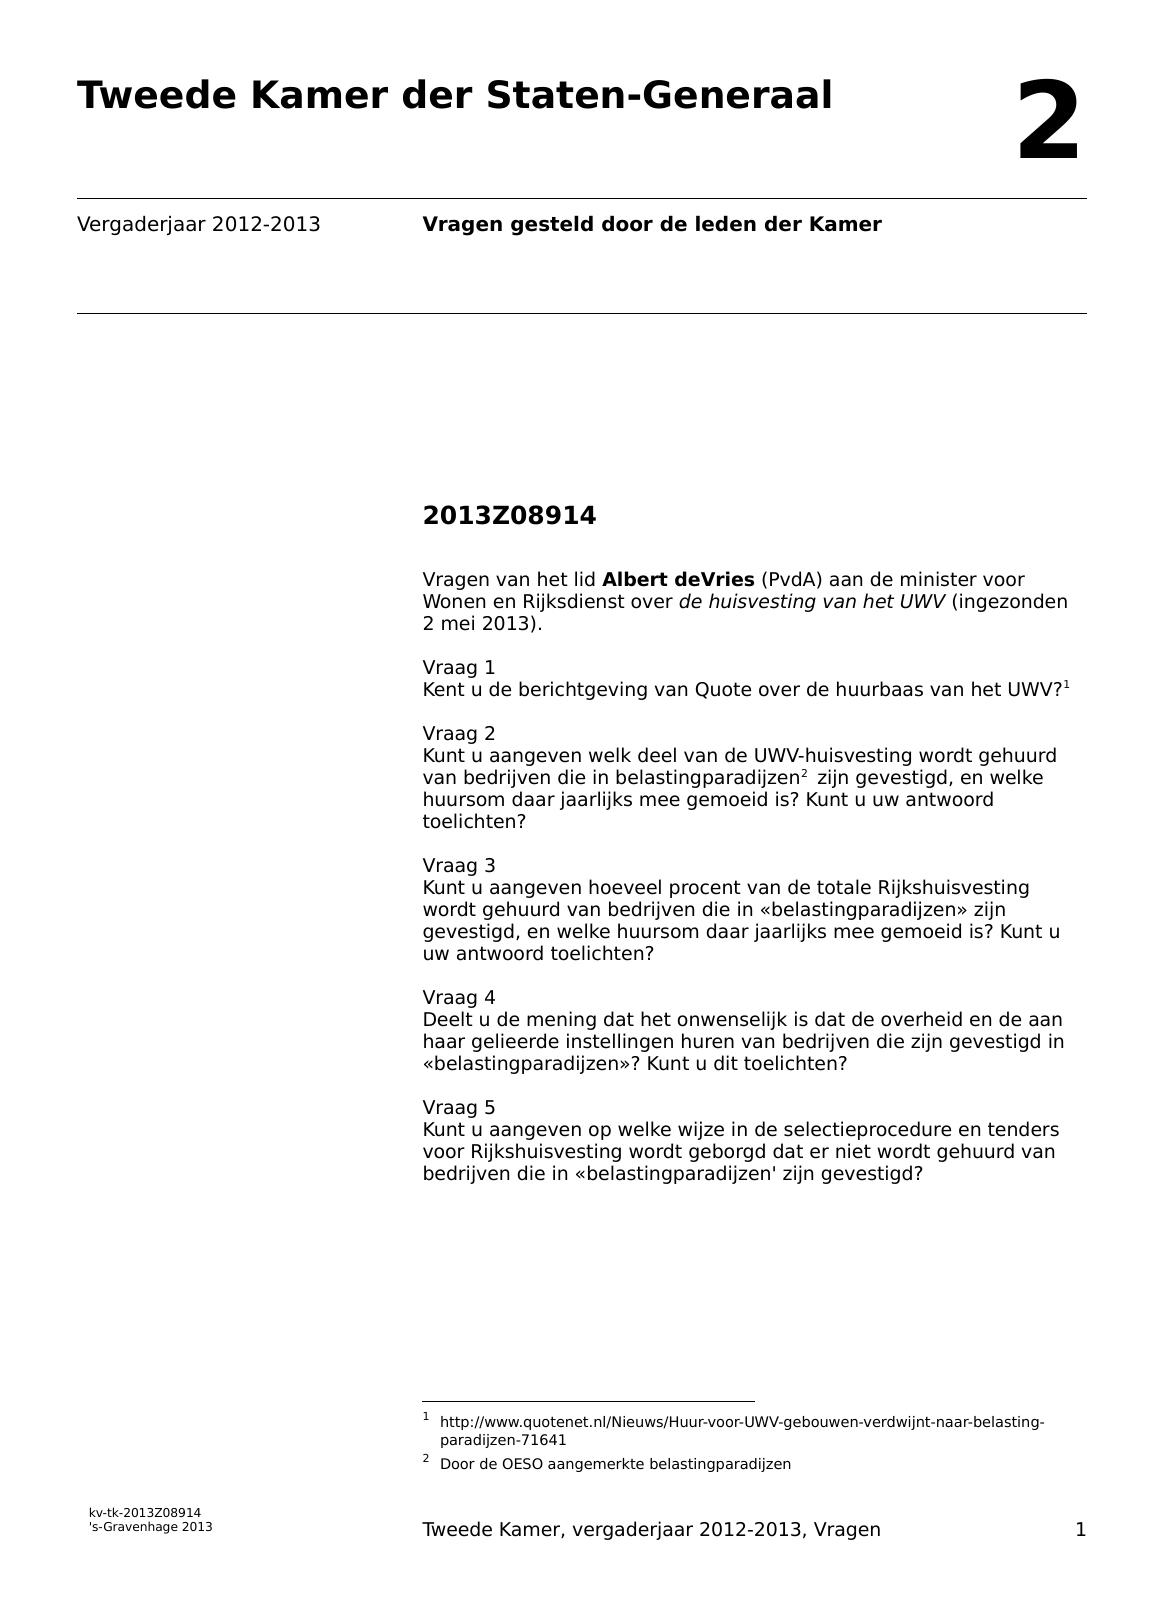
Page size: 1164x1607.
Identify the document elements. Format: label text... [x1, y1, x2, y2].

text Kunt u aangeven op welke wijze in de selectieprocedure en tenders voor Rijkshuisvesting wordt geborgd dat er niet wordt gehuurd van bedrijven die in «belastingparadijzen' zijn gevestigd? [422, 1119, 1087, 1185]
table_cell Vergaderjaar 2012-2013 [77, 199, 422, 313]
text Vraag 2 [422, 723, 1087, 745]
text Vragen van het lid Albert deVries (PvdA) aan de minister voor Wonen en Rijksdienst over de huisvesting van het UWV (ingezonden 2 mei 2013). [422, 569, 1087, 635]
text Door de OESO aangemerkte belastingparadijzen [422, 1452, 1087, 1474]
table_header Tweede Kamer der Staten-Generaal [77, 59, 886, 198]
text Kunt u aangeven hoeveel procent van de totale Rijkshuisvesting wordt gehuurd van bedrijven die in «belastingparadijzen» zijn gevestigd, en welke huursom daar jaarlijks mee gemoeid is? Kunt u uw antwoord toelichten? [422, 877, 1087, 965]
text 2013Z08914 [422, 501, 1087, 531]
text kv-tk-2013Z08914 [88, 1506, 323, 1520]
text Deelt u de mening dat het onwenselijk is dat de overheid en de aan haar gelieerde instellingen huren van bedrijven die zijn gevestigd in «belastingparadijzen»? Kunt u dit toelichten? [422, 1009, 1087, 1075]
text http://www.quotenet.nl/Nieuws/Huur-voor-UWV-gebouwen-verdwijnt-naar-belasting-paradijzen-71641 [422, 1410, 1087, 1449]
table_cell Vragen gesteld door de leden der Kamer [422, 199, 1087, 313]
text Vraag 5 [422, 1097, 1087, 1119]
text 's-Gravenhage 2013 [88, 1520, 323, 1534]
text Kent u de berichtgeving van Quote over de huurbaas van het UWV? [422, 679, 1087, 701]
text Vraag 1 [422, 657, 1087, 679]
text Vraag 3 [422, 855, 1087, 877]
table_header 2 [886, 59, 1087, 198]
text Vraag 4 [422, 987, 1087, 1009]
text Kunt u aangeven welk deel van de UWV-huisvesting wordt gehuurd van bedrijven die in belastingparadijzen zijn gevestigd, en welke huursom daar jaarlijks mee gemoeid is? Kunt u uw antwoord toelichten? [422, 745, 1087, 833]
